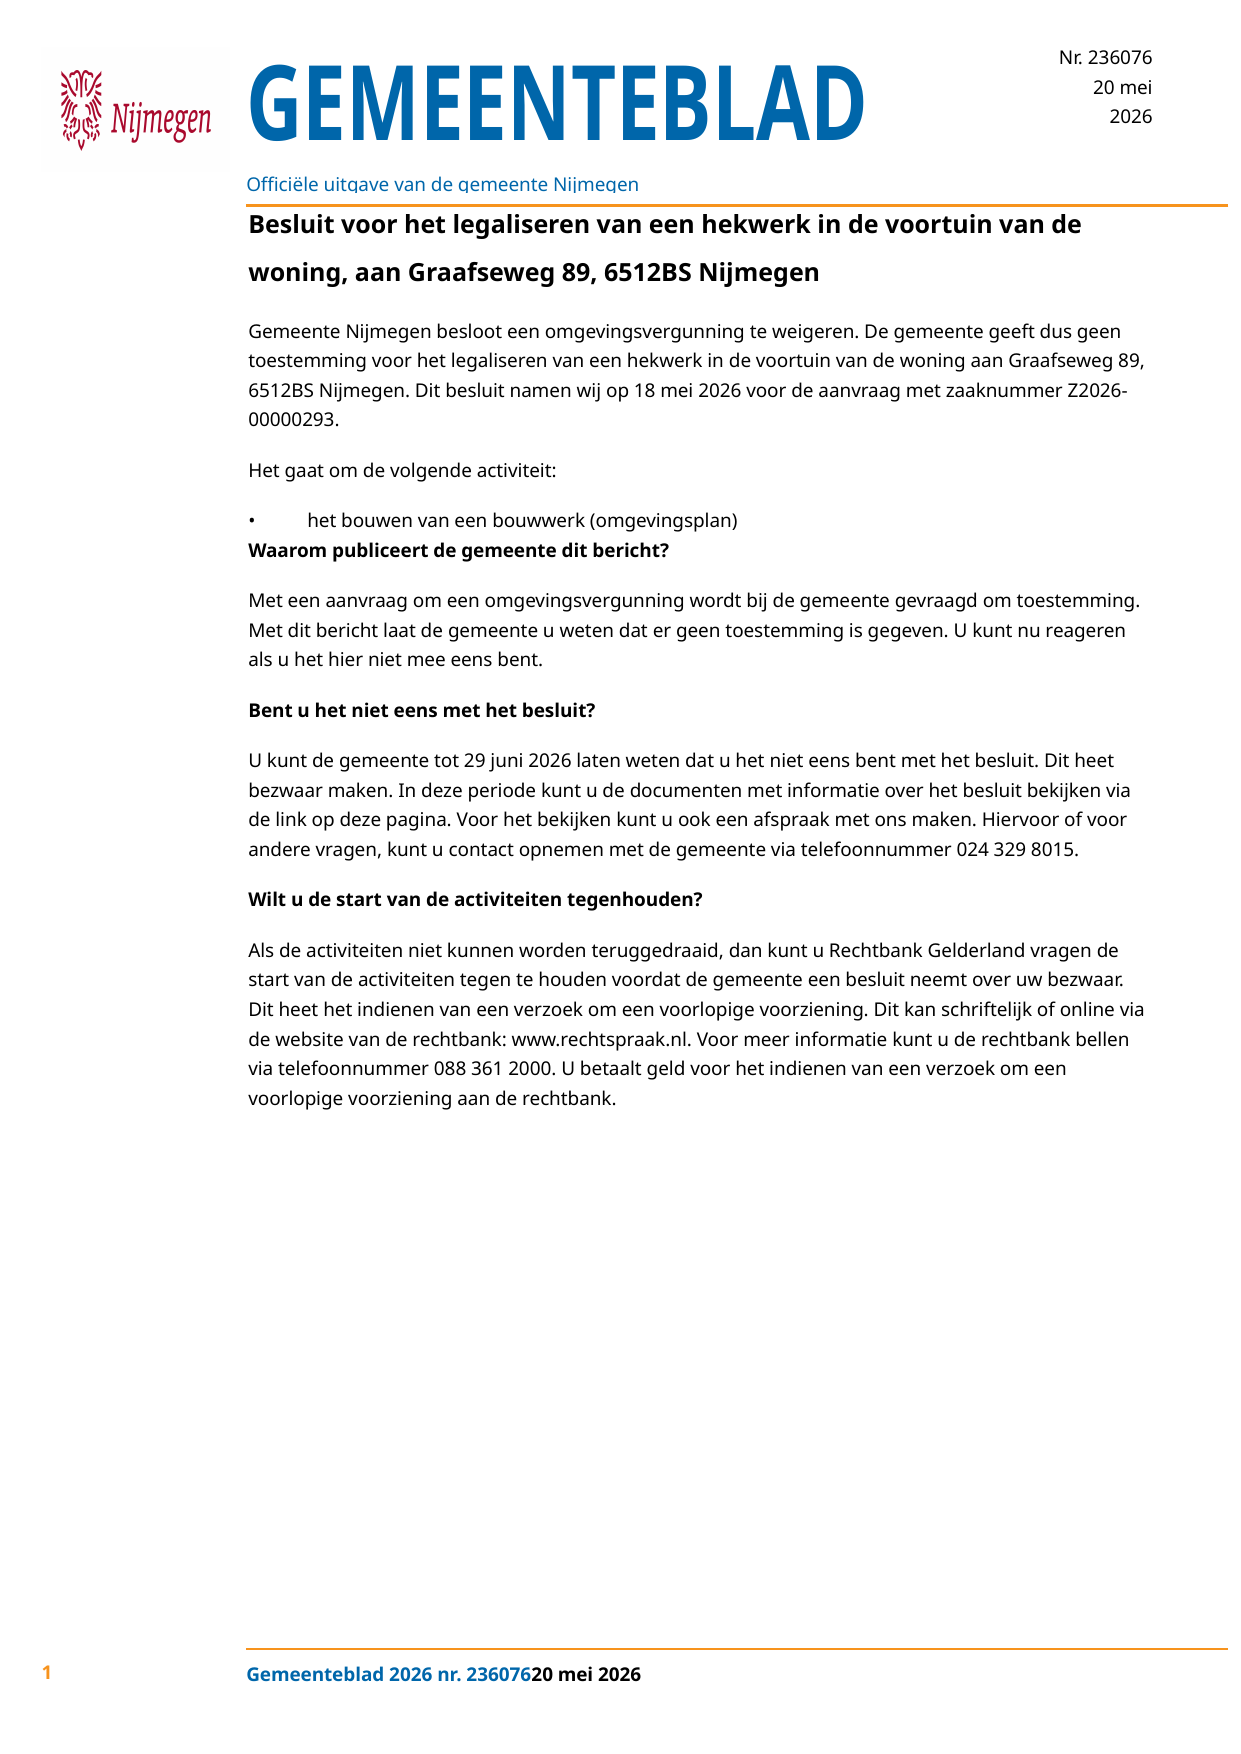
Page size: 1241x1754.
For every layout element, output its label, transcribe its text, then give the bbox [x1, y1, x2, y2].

list het bouwen van een bouwwerk (omgevingsplan) [248, 507, 1152, 533]
text Waarom publiceert de gemeente dit bericht? [248, 537, 1152, 563]
text Besluit voor het legaliseren van een hekwerk in de voortuin van de woning, aan Graafseweg 89, 6512BS Nijmegen [248, 207, 1152, 288]
text Met een aanvraag om een omgevingsvergunning wordt bij de gemeente gevraagd om toestemming. Met dit bericht laat de gemeente u weten dat er geen toestemming is gegeven. U kunt nu reageren als u het hier niet mee eens bent. [248, 587, 1152, 672]
picture [41, 47, 231, 172]
text Wilt u de start van de activiteiten tegenhouden? [248, 887, 1152, 912]
text Bent u het niet eens met het besluit? [248, 697, 1152, 723]
text U kunt de gemeente tot 29 juni 2026 laten weten dat u het niet eens bent met het besluit. Dit heet bezwaar maken. In deze periode kunt u de documenten met informatie over het besluit bekijken via de link op deze pagina. Voor het bekijken kunt u ook een afspraak met ons maken. Hiervoor of voor andere vragen, kunt u contact opnemen met de gemeente via telefoonnummer 024 329 8015. [248, 747, 1152, 862]
text Als de activiteiten niet kunnen worden teruggedraaid, dan kunt u Rechtbank Gelderland vragen de start van de activiteiten tegen te houden voordat de gemeente een besluit neemt over uw bezwaar. Dit heet het indienen van een verzoek om een voorlopige voorziening. Dit kan schriftelijk of online via de website van de rechtbank: www.rechtspraak.nl. Voor meer informatie kunt u de rechtbank bellen via telefoonnummer 088 361 2000. U betaalt geld voor het indienen van een verzoek om een voorlopige voorziening aan de rechtbank. [248, 937, 1152, 1111]
text Het gaat om de volgende activiteit: [248, 457, 1152, 483]
text Gemeente Nijmegen besloot een omgevingsvergunning te weigeren. De gemeente geeft dus geen toestemming voor het legaliseren van een hekwerk in de voortuin van de woning aan Graafseweg 89, 6512BS Nijmegen. Dit besluit namen wij op 18 mei 2026 voor de aanvraag met zaaknummer Z2026-00000293. [248, 318, 1152, 432]
